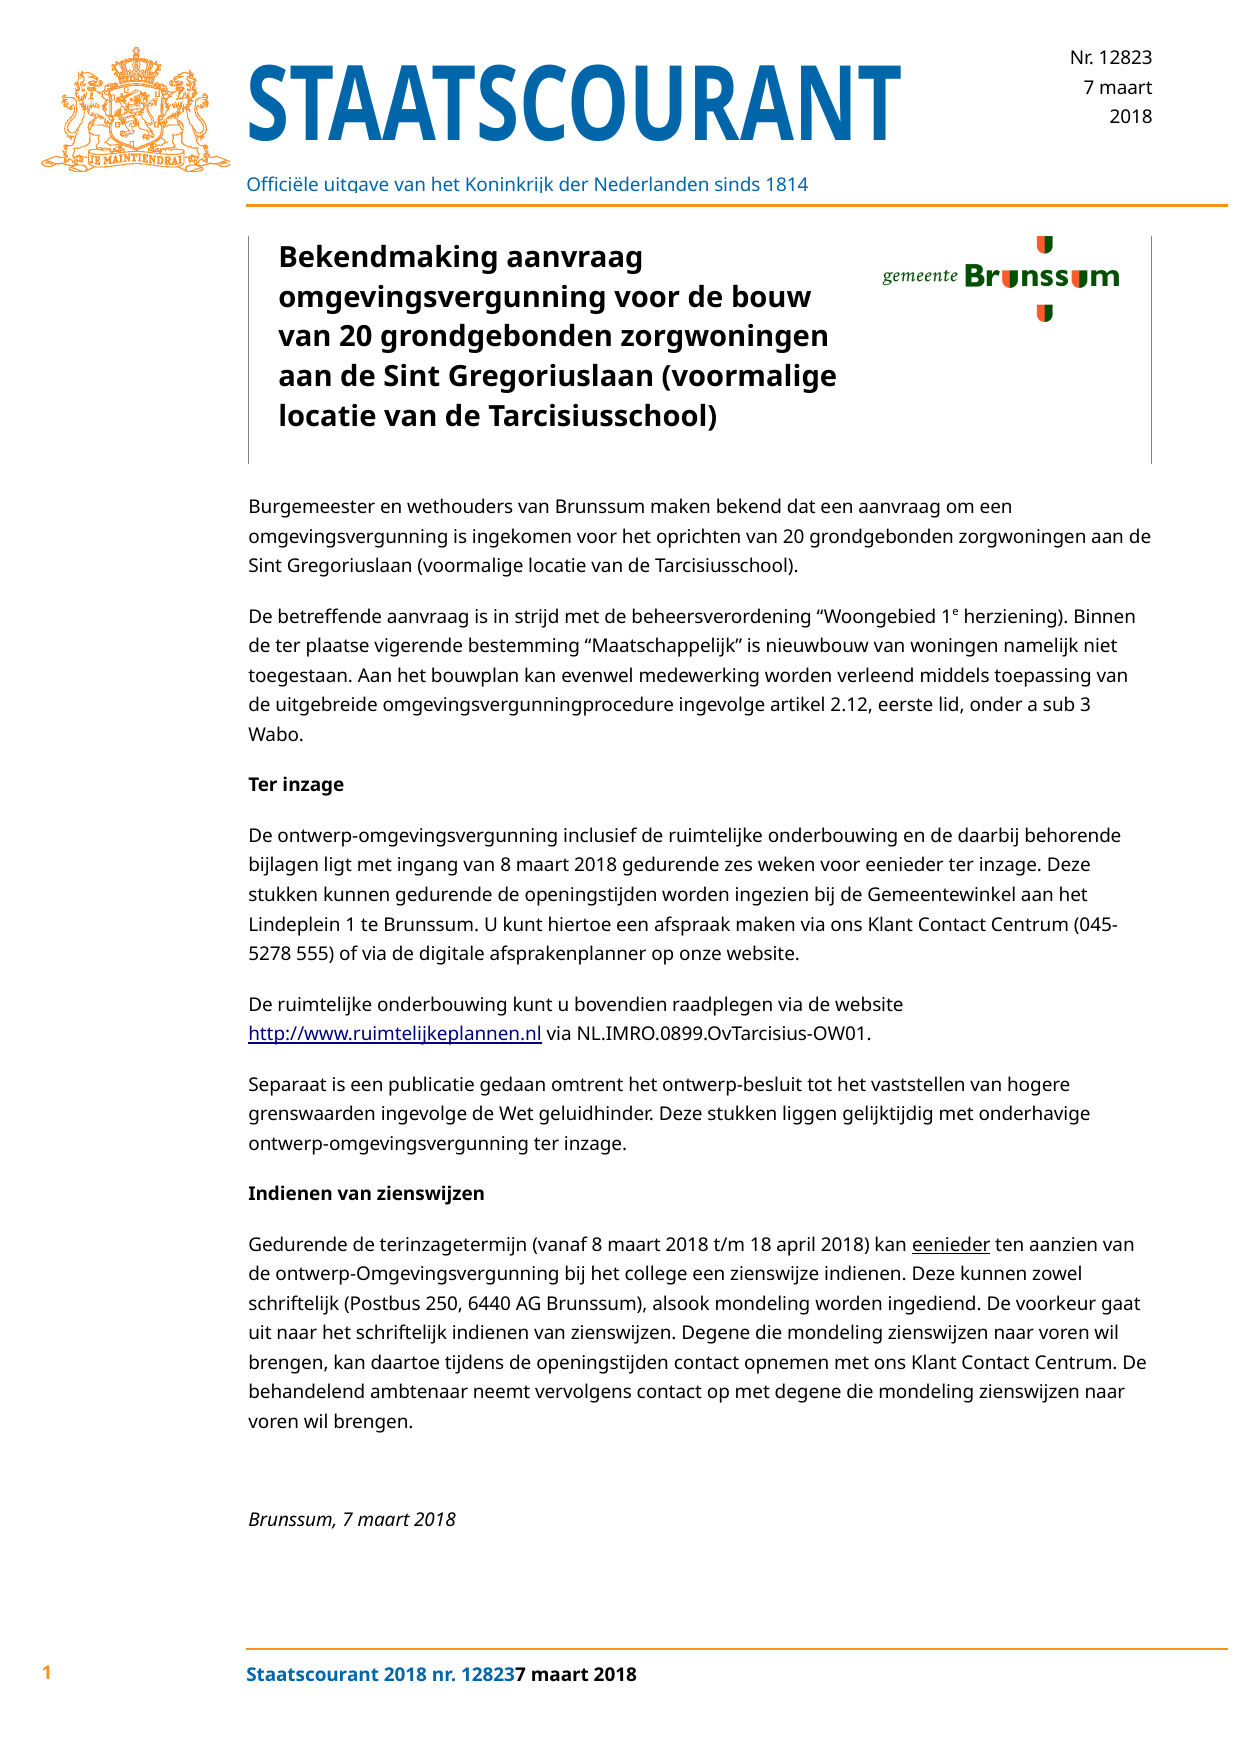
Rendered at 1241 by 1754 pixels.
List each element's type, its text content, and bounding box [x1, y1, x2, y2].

text Brunssum, 7 maart 2018 [248, 1507, 1152, 1532]
text Separaat is een publicatie gedaan omtrent het ontwerp-besluit tot het vaststellen van hogere grenswaarden ingevolge de Wet geluidhinder. Deze stukken liggen gelijktijdig met onderhavige ontwerp-omgevingsvergunning ter inzage. [248, 1071, 1152, 1156]
table_header Bekendmaking aanvraag omgevingsvergunning voor de bouw van 20 grondgebonden zorgwoningen aan de Sint Gregoriuslaan (voormalige locatie van de Tarcisiusschool) [249, 236, 850, 464]
table_header [850, 236, 1151, 464]
text Gedurende de terinzagetermijn (vanaf 8 maart 2018 t/m 18 april 2018) kan eenieder ten aanzien van de ontwerp-Omgevingsvergunning bij het college een zienswijze indienen. Deze kunnen zowel schriftelijk (Postbus 250, 6440 AG Brunssum), alsook mondeling worden ingediend. De voorkeur gaat uit naar het schriftelijk indienen van zienswijzen. Degene die mondeling zienswijzen naar voren wil brengen, kan daartoe tijdens de openingstijden contact opnemen met ons Klant Contact Centrum. De behandelend ambtenaar neemt vervolgens contact op met degene die mondeling zienswijzen naar voren wil brengen. [248, 1231, 1152, 1434]
text Burgemeester en wethouders van Brunssum maken bekend dat een aanvraag om een omgevingsvergunning is ingekomen voor het oprichten van 20 grondgebonden zorgwoningen aan de Sint Gregoriuslaan (voormalige locatie van de Tarcisiusschool). [248, 493, 1152, 578]
picture [41, 47, 231, 172]
text De ontwerp-omgevingsvergunning inclusief de ruimtelijke onderbouwing en de daarbij behorende bijlagen ligt met ingang van 8 maart 2018 gedurende zes weken voor eenieder ter inzage. Deze stukken kunnen gedurende de openingstijden worden ingezien bij de Gemeentewinkel aan het Lindeplein 1 te Brunssum. U kunt hiertoe een afspraak maken via ons Klant Contact Centrum (045-5278 555) of via de digitale afsprakenplanner op onze website. [248, 822, 1152, 966]
text Ter inzage [248, 772, 1152, 797]
text Indienen van zienswijzen [248, 1180, 1152, 1206]
text De ruimtelijke onderbouwing kunt u bovendien raadplegen via de website http://www.ruimtelijkeplannen.nl via NL.IMRO.0899.OvTarcisius-OW01. [248, 991, 1152, 1046]
text De betreffende aanvraag is in strijd met de beheersverordening “Woongebied 1e herziening). Binnen de ter plaatse vigerende bestemming “Maatschappelijk” is nieuwbouw van woningen namelijk niet toegestaan. Aan het bouwplan kan evenwel medewerking worden verleend middels toepassing van de uitgebreide omgevingsvergunningprocedure ingevolge artikel 2.12, eerste lid, onder a sub 3 Wabo. [248, 603, 1152, 747]
picture [882, 236, 1119, 322]
